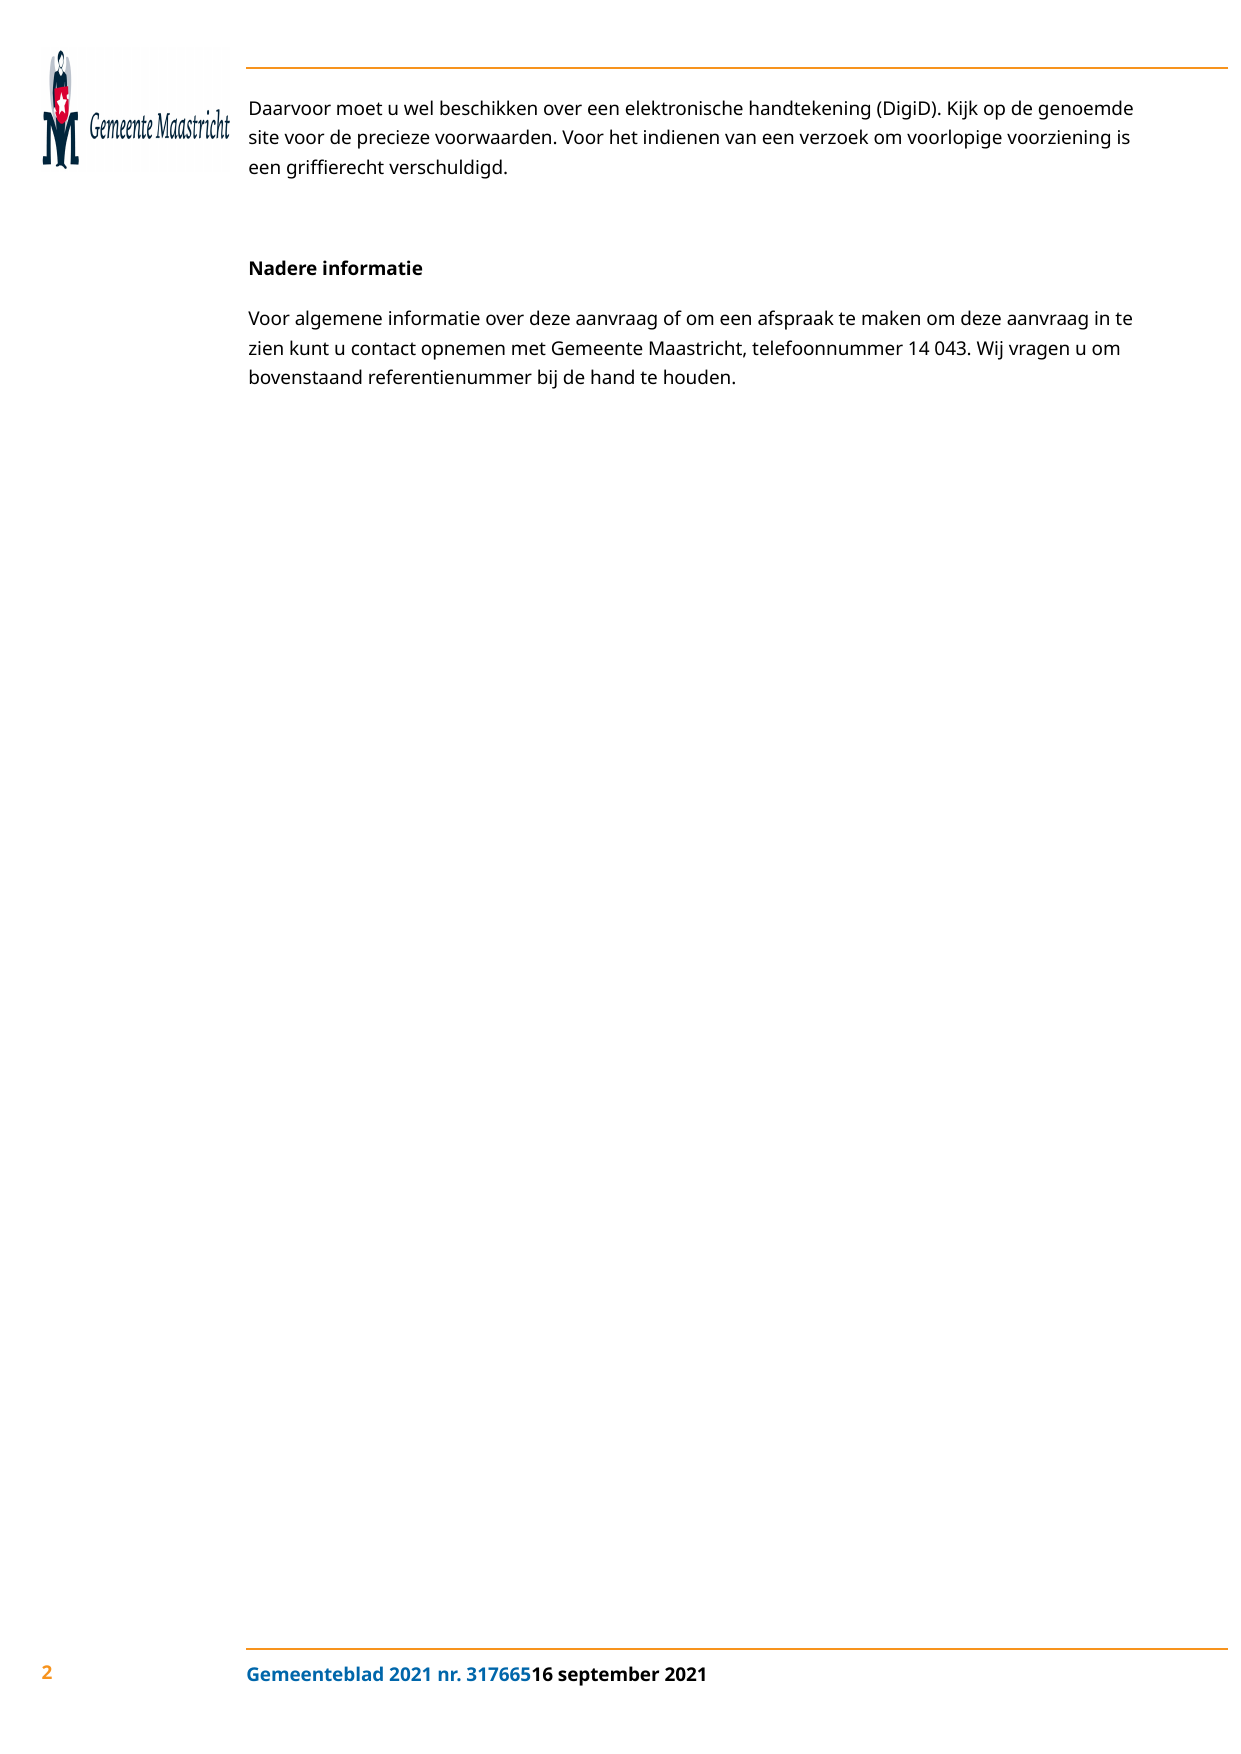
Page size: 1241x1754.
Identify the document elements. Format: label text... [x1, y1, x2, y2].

text Daarvoor moet u wel beschikken over een elektronische handtekening (DigiD). Kijk op de genoemde site voor de precieze voorwaarden. Voor het indienen van een verzoek om voorlopige voorziening is een griffierecht verschuldigd. [248, 95, 1152, 180]
text Nadere informatie [248, 255, 1152, 281]
text Voor algemene informatie over deze aanvraag of om een afspraak te maken om deze aanvraag in te zien kunt u contact opnemen met Gemeente Maastricht, telefoonnummer 14 043. Wij vragen u om bovenstaand referentienummer bij de hand te houden. [248, 305, 1152, 390]
picture [41, 47, 231, 172]
